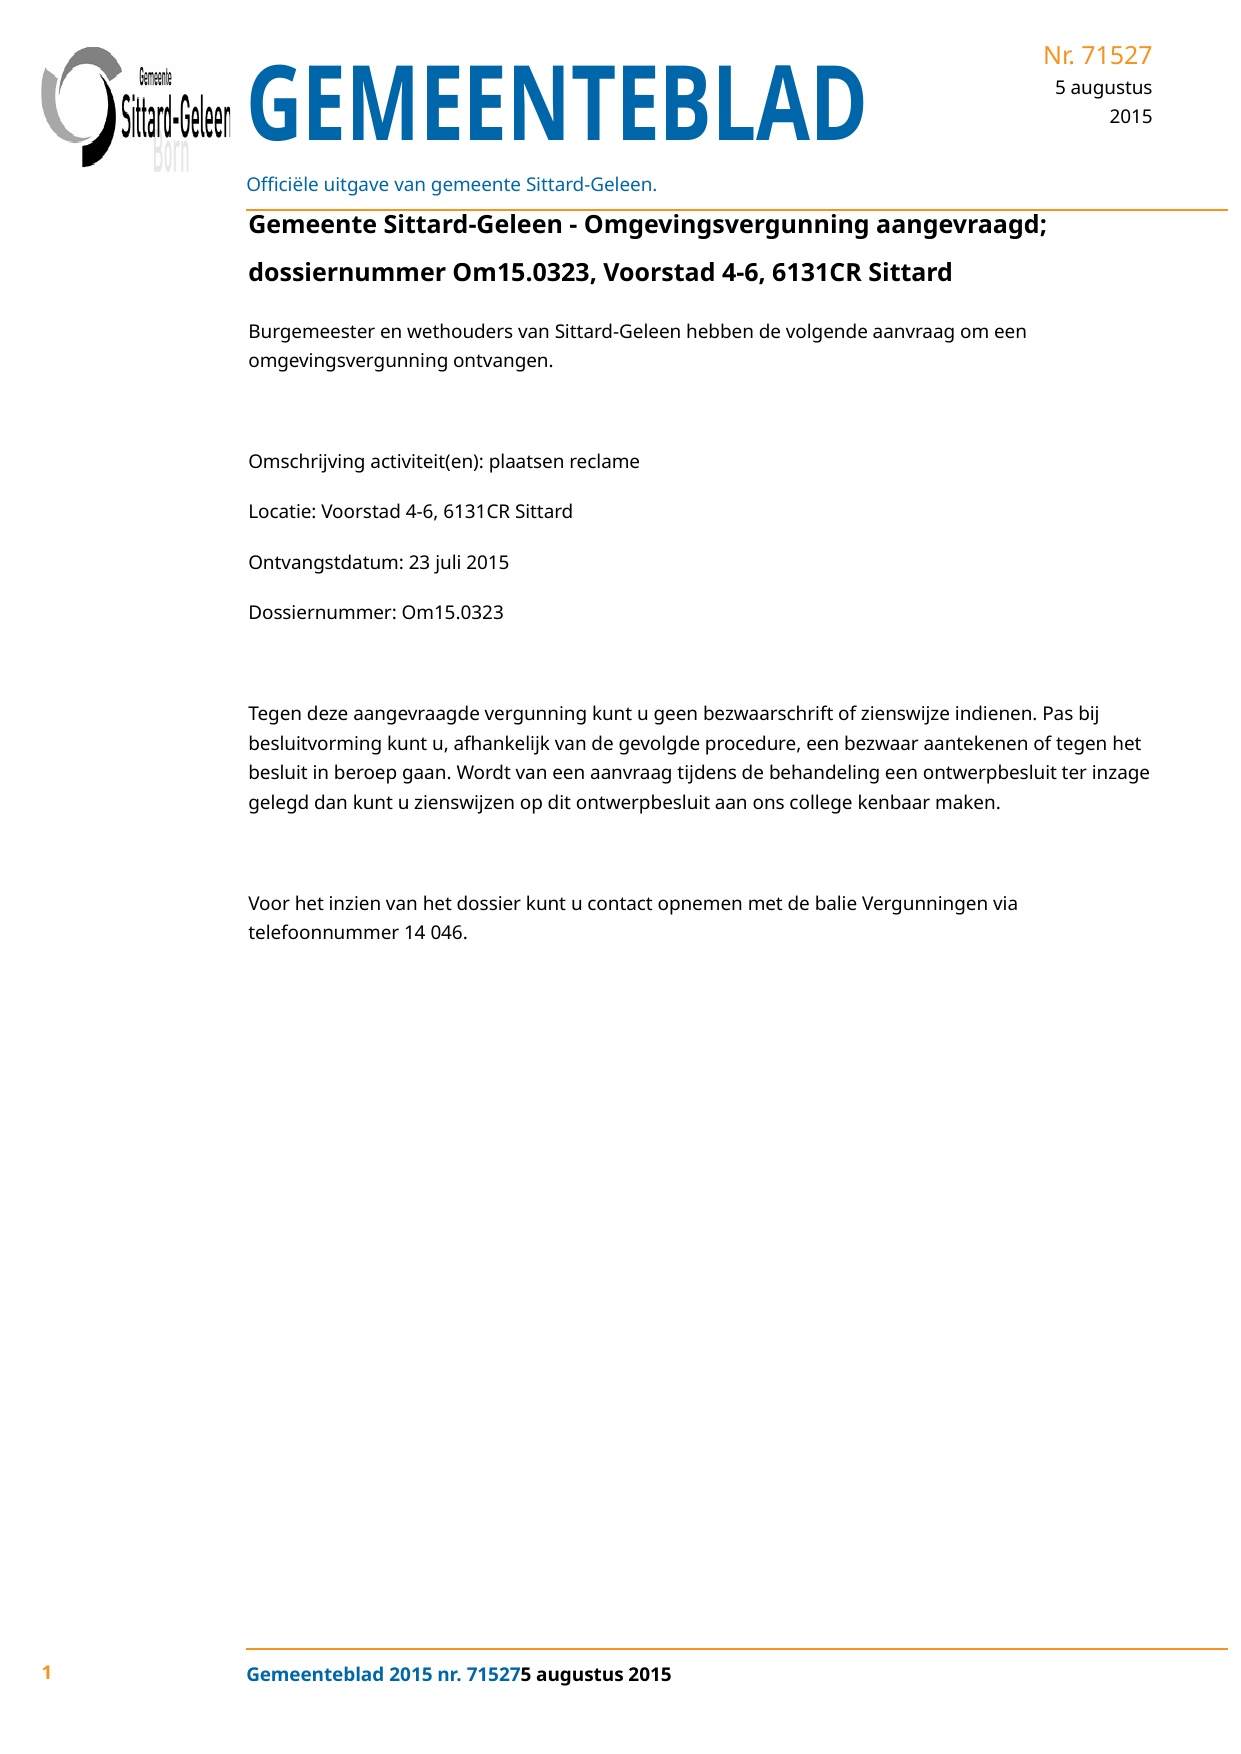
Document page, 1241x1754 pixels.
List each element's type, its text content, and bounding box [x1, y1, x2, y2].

picture [41, 47, 231, 172]
text Dossiernummer: Om15.0323 [248, 599, 1152, 625]
text Tegen deze aangevraagde vergunning kunt u geen bezwaarschrift of zienswijze indienen. Pas bij besluitvorming kunt u, afhankelijk van de gevolgde procedure, een bezwaar aantekenen of tegen het besluit in beroep gaan. Wordt van een aanvraag tijdens de behandeling een ontwerpbesluit ter inzage gelegd dan kunt u zienswijzen op dit ontwerpbesluit aan ons college kenbaar maken. [248, 700, 1152, 815]
text Gemeente Sittard-Geleen - Omgevingsvergunning aangevraagd; dossiernummer Om15.0323, Voorstad 4-6, 6131CR Sittard [248, 211, 1152, 288]
text Ontvangstdatum: 23 juli 2015 [248, 549, 1152, 575]
text Voor het inzien van het dossier kunt u contact opnemen met de balie Vergunningen via telefoonnummer 14 046. [248, 890, 1152, 945]
text Omschrijving activiteit(en): plaatsen reclame [248, 448, 1152, 474]
text Burgemeester en wethouders van Sittard-Geleen hebben de volgende aanvraag om een omgevingsvergunning ontvangen. [248, 318, 1152, 373]
text Locatie: Voorstad 4-6, 6131CR Sittard [248, 499, 1152, 524]
